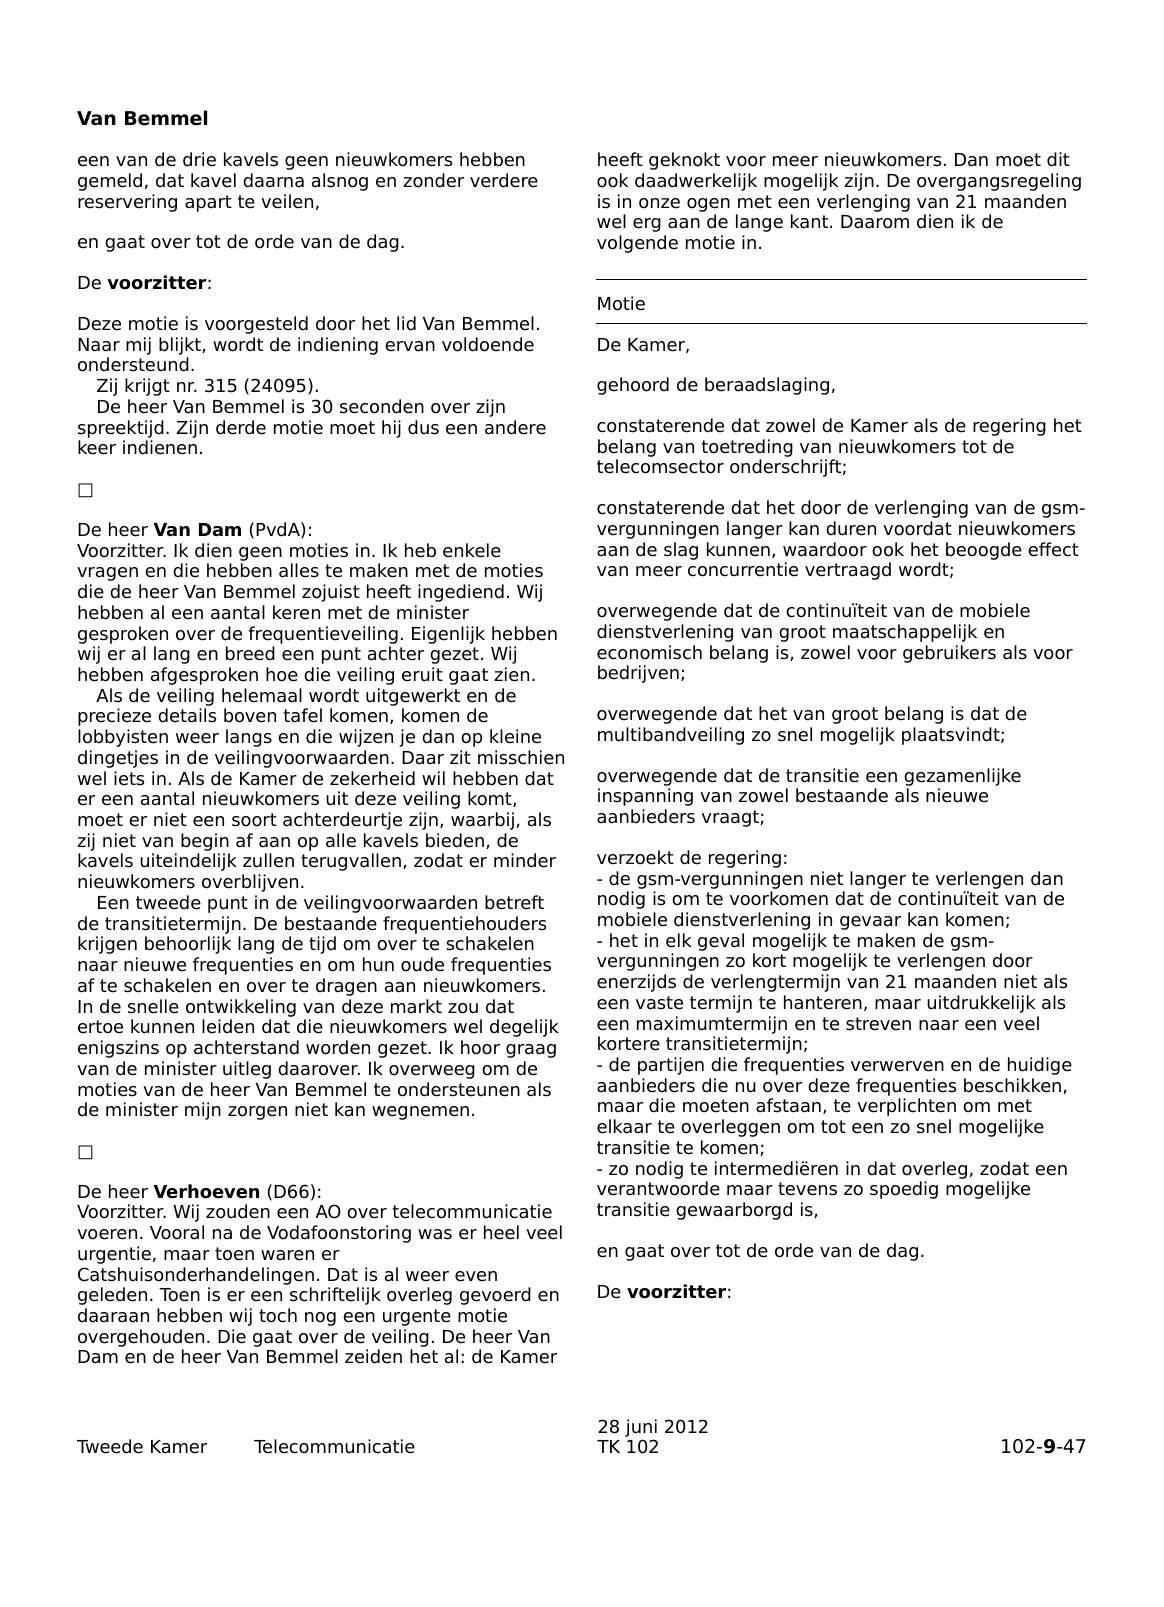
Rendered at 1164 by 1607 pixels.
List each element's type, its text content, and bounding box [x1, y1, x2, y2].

text - de gsm-vergunningen niet langer te verlengen dan nodig is om te voorkomen dat de continuïteit van de mobiele dienstverlening in gevaar kan komen; [596, 868, 1087, 931]
text constaterende dat zowel de Kamer als de regering het belang van toetreding van nieuwkomers tot de telecomsector onderschrijft; [596, 416, 1087, 478]
text □ [77, 1141, 567, 1162]
text heeft geknokt voor meer nieuwkomers. Dan moet dit ook daadwerkelijk mogelijk zijn. De overgangsregeling is in onze ogen met een verlenging van 21 maanden wel erg aan de lange kant. Daarom dien ik de volgende motie in. [596, 150, 1087, 254]
text een van de drie kavels geen nieuwkomers hebben gemeld, dat kavel daarna alsnog en zonder verdere reservering apart te veilen, [77, 150, 567, 212]
text verzoekt de regering: [596, 848, 1087, 868]
text De heer Verhoeven (D66): [77, 1182, 567, 1202]
text overwegende dat de continuïteit van de mobiele dienstverlening van groot maatschappelijk en economisch belang is, zowel voor gebruikers als voor bedrijven; [596, 601, 1087, 684]
text constaterende dat het door de verlenging van de gsm-vergunningen langer kan duren voordat nieuwkomers aan de slag kunnen, waardoor ook het beoogde effect van meer concurrentie vertraagd wordt; [596, 498, 1087, 581]
text - het in elk geval mogelijk te maken de gsm-vergunningen zo kort mogelijk te verlengen door enerzijds de verlengtermijn van 21 maanden niet als een vaste termijn te hanteren, maar uitdrukkelijk als een maximumtermijn en te streven naar een veel kortere transitietermijn; [596, 931, 1087, 1055]
text - zo nodig te intermediëren in dat overleg, zodat een verantwoorde maar tevens zo spoedig mogelijke transitie gewaarborgd is, [596, 1158, 1087, 1221]
text Motie [596, 294, 1087, 314]
text overwegende dat het van groot belang is dat de multibandveiling zo snel mogelijk plaatsvindt; [596, 704, 1087, 745]
text □ [77, 479, 567, 500]
text en gaat over tot de orde van de dag. [596, 1241, 1087, 1261]
text De voorzitter: [596, 1281, 1087, 1302]
text De heer Van Dam (PvdA): [77, 520, 567, 540]
text De Kamer, [596, 334, 1087, 355]
text Zij krijgt nr. 315 (24095). [77, 376, 567, 397]
text en gaat over tot de orde van de dag. [77, 232, 567, 253]
text Deze motie is voorgesteld door het lid Van Bemmel. Naar mij blijkt, wordt de indiening ervan voldoende ondersteund. [77, 314, 567, 376]
text Een tweede punt in de veilingvoorwaarden betreft de transitietermijn. De bestaande frequentiehouders krijgen behoorlijk lang de tijd om over te schakelen naar nieuwe frequenties en om hun oude frequenties af te schakelen en over te dragen aan nieuwkomers. In de snelle ontwikkeling van deze markt zou dat ertoe kunnen leiden dat die nieuwkomers wel degelijk enigszins op achterstand worden gezet. Ik hoor graag van de minister uitleg daarover. Ik overweeg om de moties van de heer Van Bemmel te ondersteunen als de minister mijn zorgen niet kan wegnemen. [77, 893, 567, 1121]
text Voorzitter. Wij zouden een AO over telecommunicatie voeren. Vooral na de Vodafoonstoring was er heel veel urgentie, maar toen waren er Catshuisonderhandelingen. Dat is al weer even geleden. Toen is er een schriftelijk overleg gevoerd en daaraan hebben wij toch nog een urgente motie overgehouden. Die gaat over de veiling. De heer Van Dam en de heer Van Bemmel zeiden het al: de Kamer [77, 1202, 567, 1368]
text Als de veiling helemaal wordt uitgewerkt en de precieze details boven tafel komen, komen de lobbyisten weer langs en die wijzen je dan op kleine dingetjes in de veilingvoorwaarden. Daar zit misschien wel iets in. Als de Kamer de zekerheid wil hebben dat er een aantal nieuwkomers uit deze veiling komt, moet er niet een soort achterdeurtje zijn, waarbij, als zij niet van begin af aan op alle kavels bieden, de kavels uiteindelijk zullen terugvallen, zodat er minder nieuwkomers overblijven. [77, 686, 567, 893]
text De heer Van Bemmel is 30 seconden over zijn spreektijd. Zijn derde motie moet hij dus een andere keer indienen. [77, 397, 567, 459]
text gehoord de beraadslaging, [596, 375, 1087, 396]
text Voorzitter. Ik dien geen moties in. Ik heb enkele vragen en die hebben alles te maken met de moties die de heer Van Bemmel zojuist heeft ingediend. Wij hebben al een aantal keren met de minister gesproken over de frequentieveiling. Eigenlijk hebben wij er al lang en breed een punt achter gezet. Wij hebben afgesproken hoe die veiling eruit gaat zien. [77, 540, 567, 686]
text overwegende dat de transitie een gezamenlijke inspanning van zowel bestaande als nieuwe aanbieders vraagt; [596, 765, 1087, 828]
text De voorzitter: [77, 273, 567, 294]
text - de partijen die frequenties verwerven en de huidige aanbieders die nu over deze frequenties beschikken, maar die moeten afstaan, te verplichten om met elkaar te overleggen om tot een zo snel mogelijke transitie te komen; [596, 1055, 1087, 1158]
